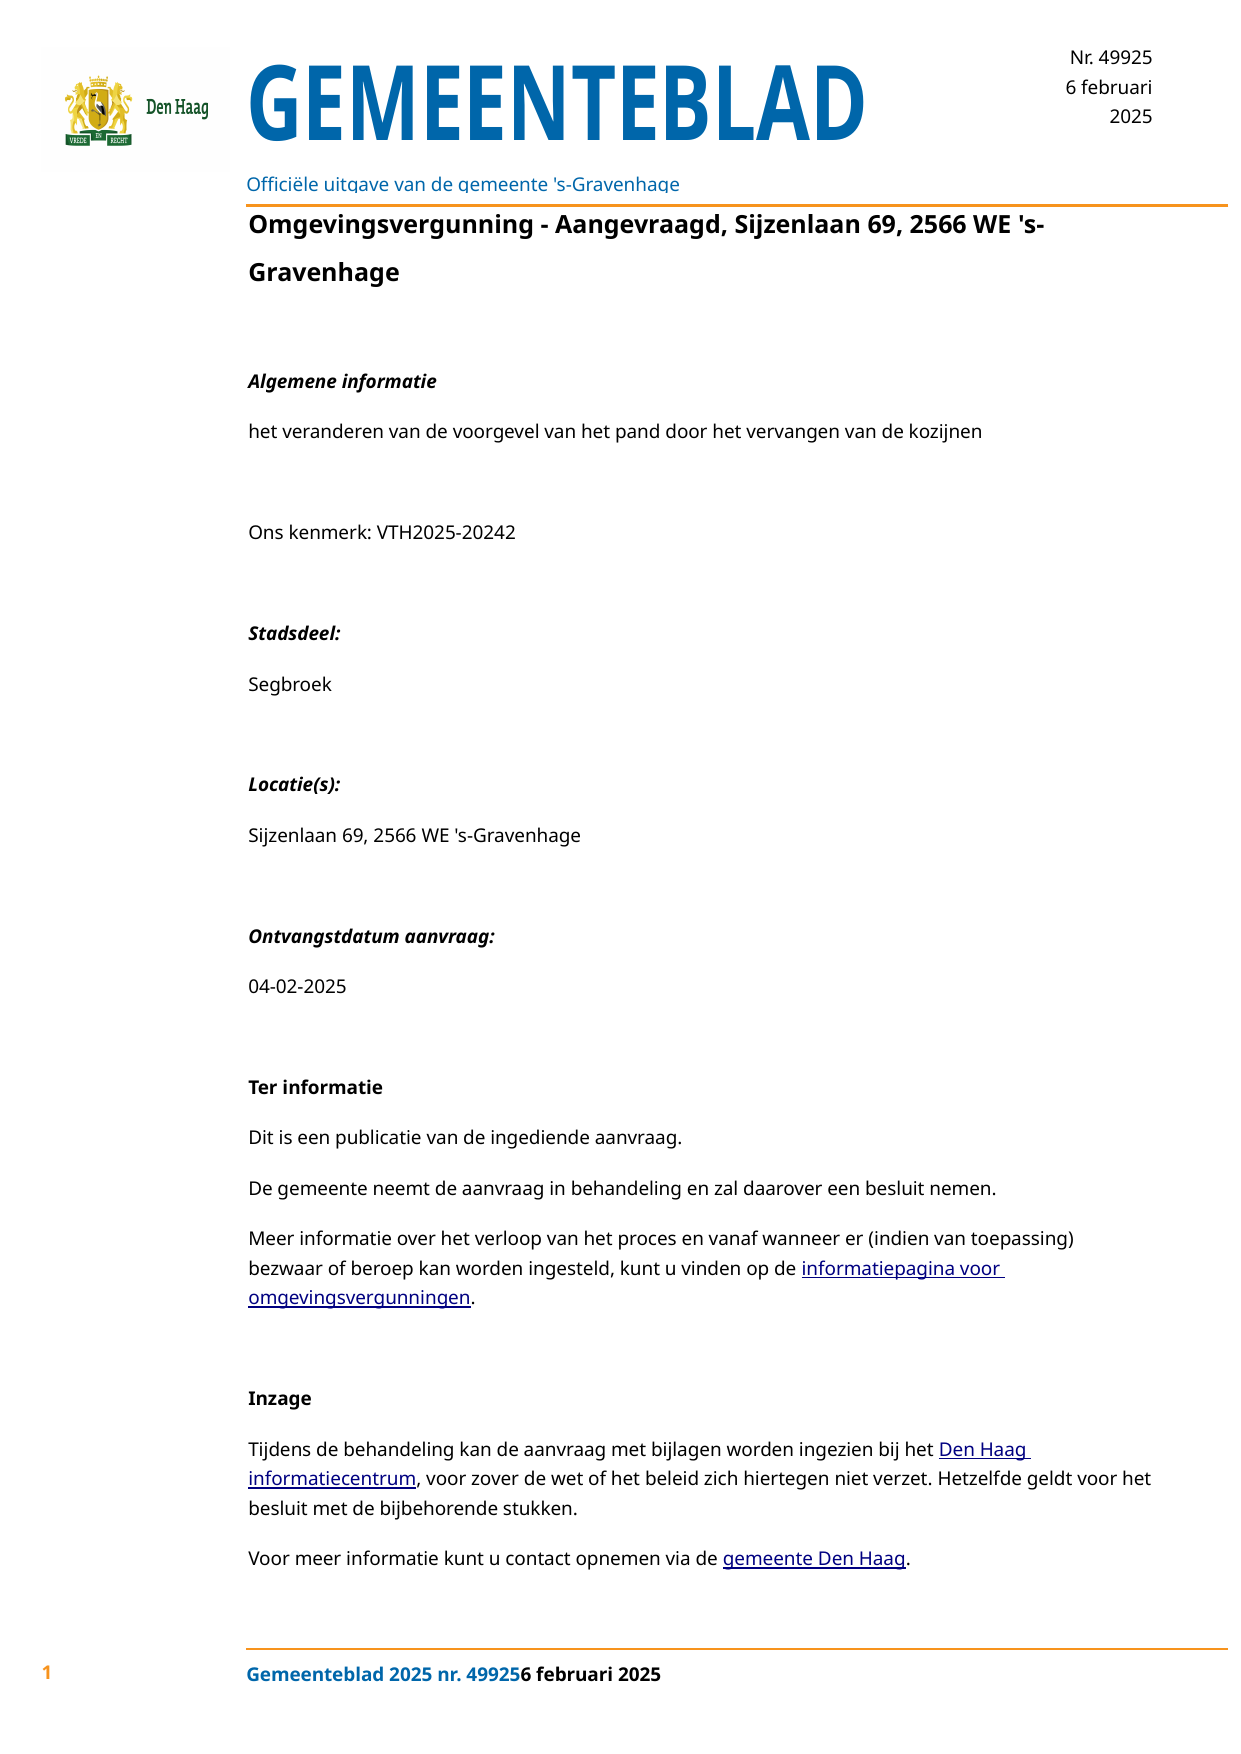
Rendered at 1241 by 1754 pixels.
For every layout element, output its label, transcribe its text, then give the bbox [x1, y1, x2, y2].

text Omgevingsvergunning - Aangevraagd, Sijzenlaan 69, 2566 WE 's-Gravenhage [248, 207, 1152, 288]
text De gemeente neemt de aanvraag in behandeling en zal daarover een besluit nemen. [248, 1175, 1152, 1201]
text Inzage [248, 1385, 1152, 1411]
text Ontvangstdatum aanvraag: [248, 923, 1152, 949]
text Ons kenmerk: VTH2025-20242 [248, 519, 1152, 545]
text Segbroek [248, 671, 1152, 697]
text het veranderen van de voorgevel van het pand door het vervangen van de kozijnen [248, 419, 1152, 444]
picture [41, 47, 231, 172]
text Ter informatie [248, 1074, 1152, 1100]
text Stadsdeel: [248, 620, 1152, 646]
text Sijzenlaan 69, 2566 WE 's-Gravenhage [248, 822, 1152, 848]
text Meer informatie over het verloop van het proces en vanaf wanneer er (indien van toepassing) bezwaar of beroep kan worden ingesteld, kunt u vinden op de informatiepagina voor omgevingsvergunningen. [248, 1225, 1152, 1310]
text Dit is een publicatie van de ingediende aanvraag. [248, 1124, 1152, 1150]
text 04-02-2025 [248, 973, 1152, 999]
text Locatie(s): [248, 772, 1152, 797]
text Algemene informatie [248, 368, 1152, 394]
text Tijdens de behandeling kan de aanvraag met bijlagen worden ingezien bij het Den Haag informatiecentrum, voor zover de wet of het beleid zich hiertegen niet verzet. Hetzelfde geldt voor het besluit met de bijbehorende stukken. [248, 1436, 1152, 1521]
text Voor meer informatie kunt u contact opnemen via de gemeente Den Haag. [248, 1545, 1152, 1571]
